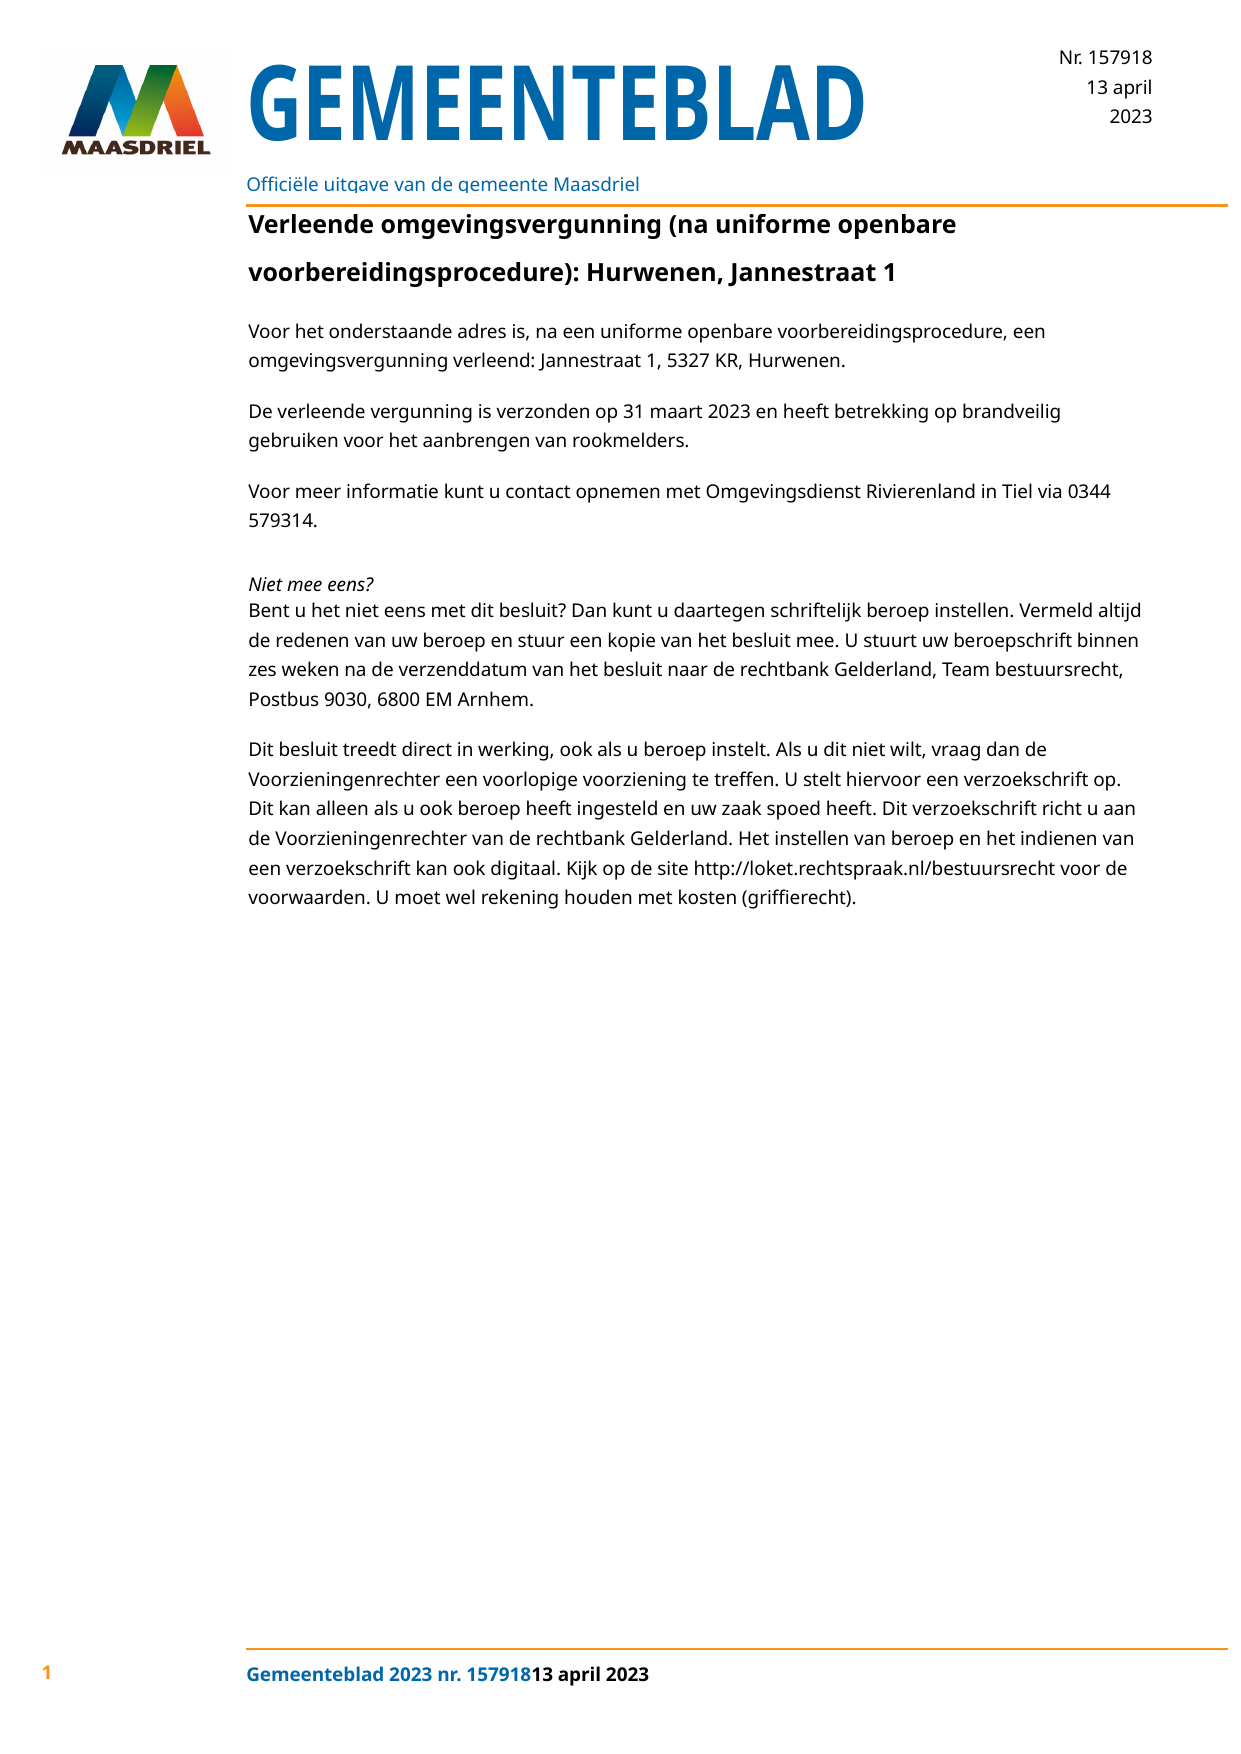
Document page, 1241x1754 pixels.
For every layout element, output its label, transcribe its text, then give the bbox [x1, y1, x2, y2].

text Voor meer informatie kunt u contact opnemen met Omgevingsdienst Rivierenland in Tiel via 0344 579314. [248, 478, 1152, 533]
text Voor het onderstaande adres is, na een uniforme openbare voorbereidingsprocedure, een omgevingsvergunning verleend: Jannestraat 1, 5327 KR, Hurwenen. [248, 318, 1152, 373]
text Bent u het niet eens met dit besluit? Dan kunt u daartegen schriftelijk beroep instellen. Vermeld altijd de redenen van uw beroep en stuur een kopie van het besluit mee. U stuurt uw beroepschrift binnen zes weken na de verzenddatum van het besluit naar de rechtbank Gelderland, Team bestuursrecht, Postbus 9030, 6800 EM Arnhem. [248, 597, 1152, 712]
picture [41, 47, 231, 172]
text Dit besluit treedt direct in werking, ook als u beroep instelt. Als u dit niet wilt, vraag dan de Voorzieningenrechter een voorlopige voorziening te treffen. U stelt hiervoor een verzoekschrift op. Dit kan alleen als u ook beroep heeft ingesteld en uw zaak spoed heeft. Dit verzoekschrift richt u aan de Voorzieningenrechter van de rechtbank Gelderland. Het instellen van beroep en het indienen van een verzoekschrift kan ook digitaal. Kijk op de site http://loket.rechtspraak.nl/bestuursrecht voor de voorwaarden. U moet wel rekening houden met kosten (griffierecht). [248, 736, 1152, 910]
text Niet mee eens? [248, 571, 1152, 597]
text Verleende omgevingsvergunning (na uniforme openbare voorbereidingsprocedure): Hurwenen, Jannestraat 1 [248, 207, 1152, 288]
text De verleende vergunning is verzonden op 31 maart 2023 en heeft betrekking op brandveilig gebruiken voor het aanbrengen van rookmelders. [248, 398, 1152, 453]
